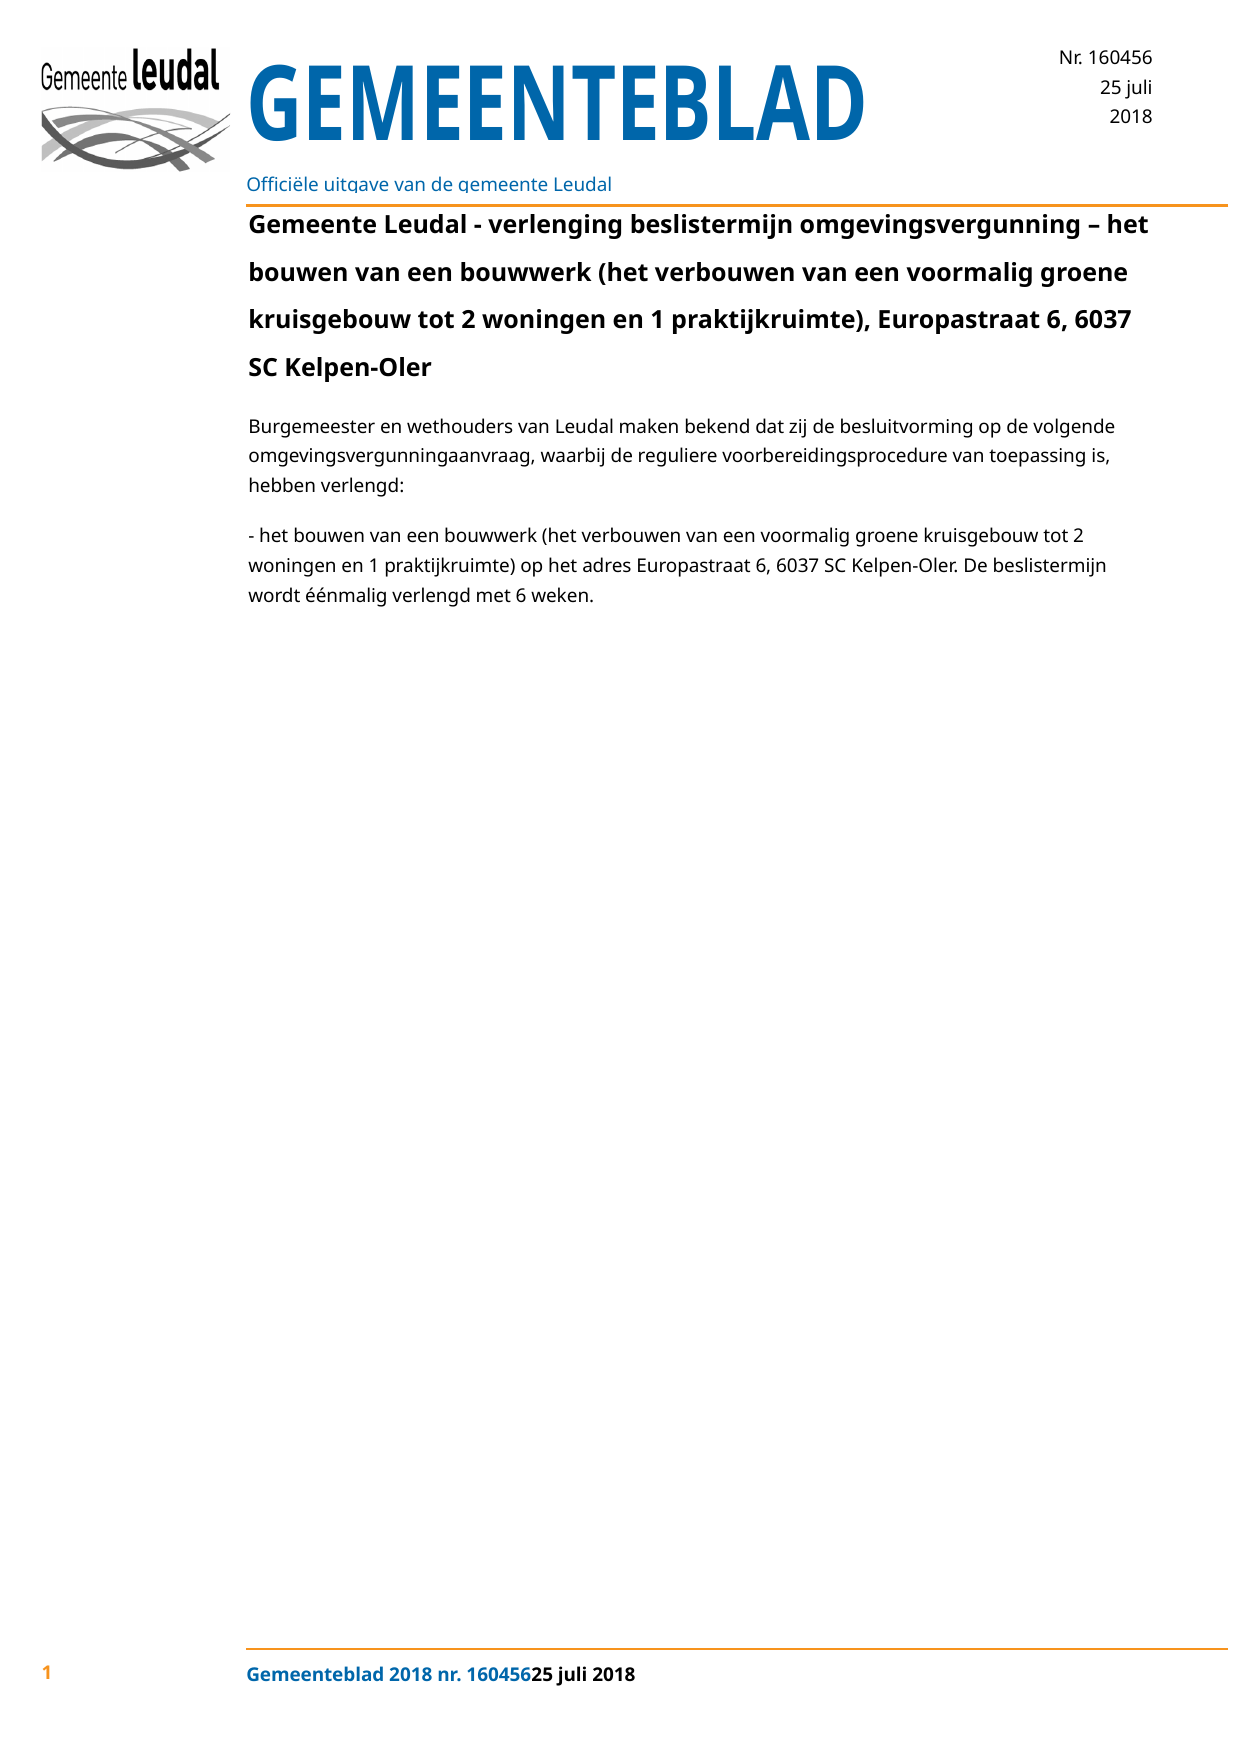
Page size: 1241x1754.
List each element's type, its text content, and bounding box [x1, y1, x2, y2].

text - het bouwen van een bouwwerk (het verbouwen van een voormalig groene kruisgebouw tot 2 woningen en 1 praktijkruimte) op het adres Europastraat 6, 6037 SC Kelpen-Oler. De beslistermijn wordt éénmalig verlengd met 6 weken. [248, 523, 1152, 608]
picture [41, 47, 231, 172]
text Gemeente Leudal - verlenging beslistermijn omgevingsvergunning – het bouwen van een bouwwerk (het verbouwen van een voormalig groene kruisgebouw tot 2 woningen en 1 praktijkruimte), Europastraat 6, 6037 SC Kelpen-Oler [248, 207, 1152, 384]
text Burgemeester en wethouders van Leudal maken bekend dat zij de besluitvorming op de volgende omgevingsvergunningaanvraag, waarbij de reguliere voorbereidingsprocedure van toepassing is, hebben verlengd: [248, 413, 1152, 498]
